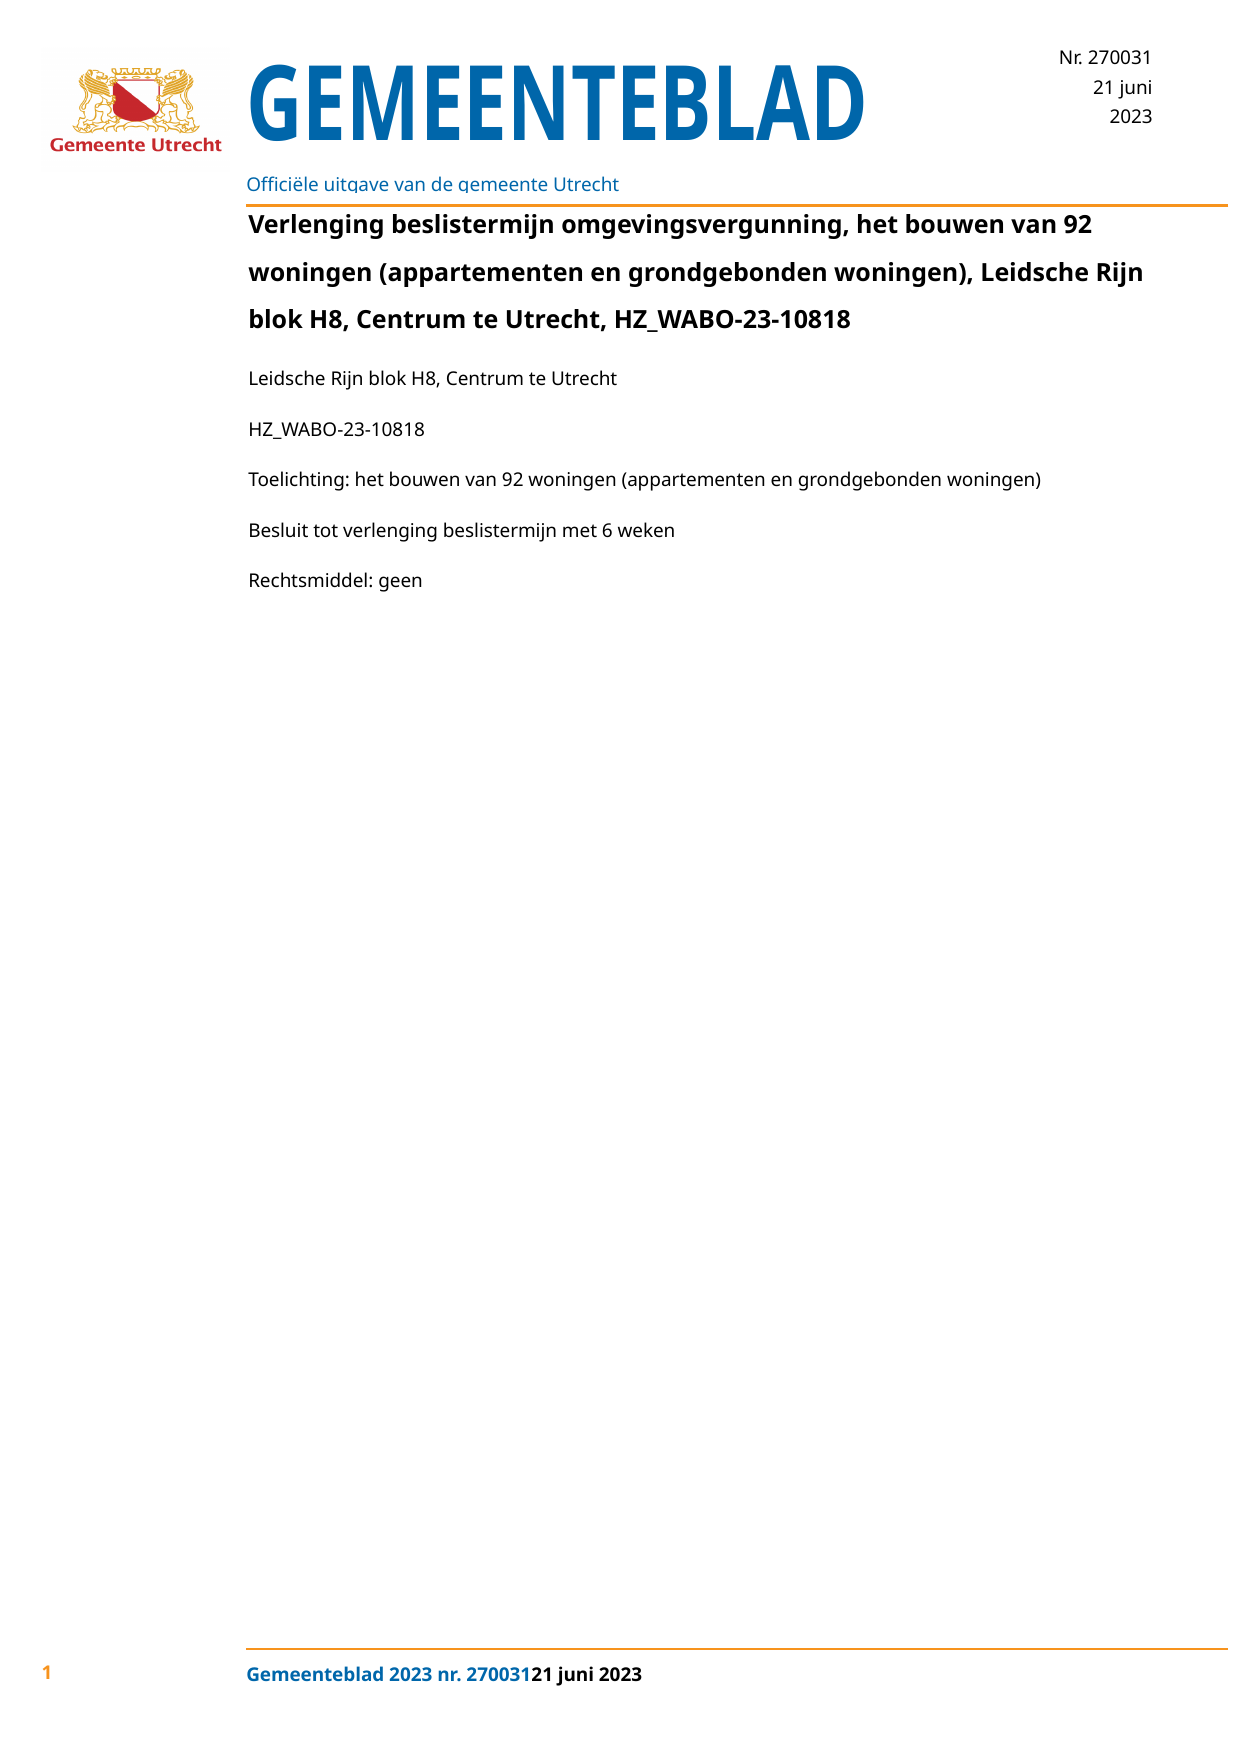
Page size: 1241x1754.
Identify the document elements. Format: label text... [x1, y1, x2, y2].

text Leidsche Rijn blok H8, Centrum te Utrecht [248, 366, 1152, 391]
text Besluit tot verlenging beslistermijn met 6 weken [248, 517, 1152, 542]
text Toelichting: het bouwen van 92 woningen (appartementen en grondgebonden woningen) [248, 466, 1152, 492]
picture [41, 47, 231, 172]
text Verlenging beslistermijn omgevingsvergunning, het bouwen van 92 woningen (appartementen en grondgebonden woningen), Leidsche Rijn blok H8, Centrum te Utrecht, HZ_WABO-23-10818 [248, 207, 1152, 336]
text Rechtsmiddel: geen [248, 567, 1152, 593]
text HZ_WABO-23-10818 [248, 416, 1152, 442]
